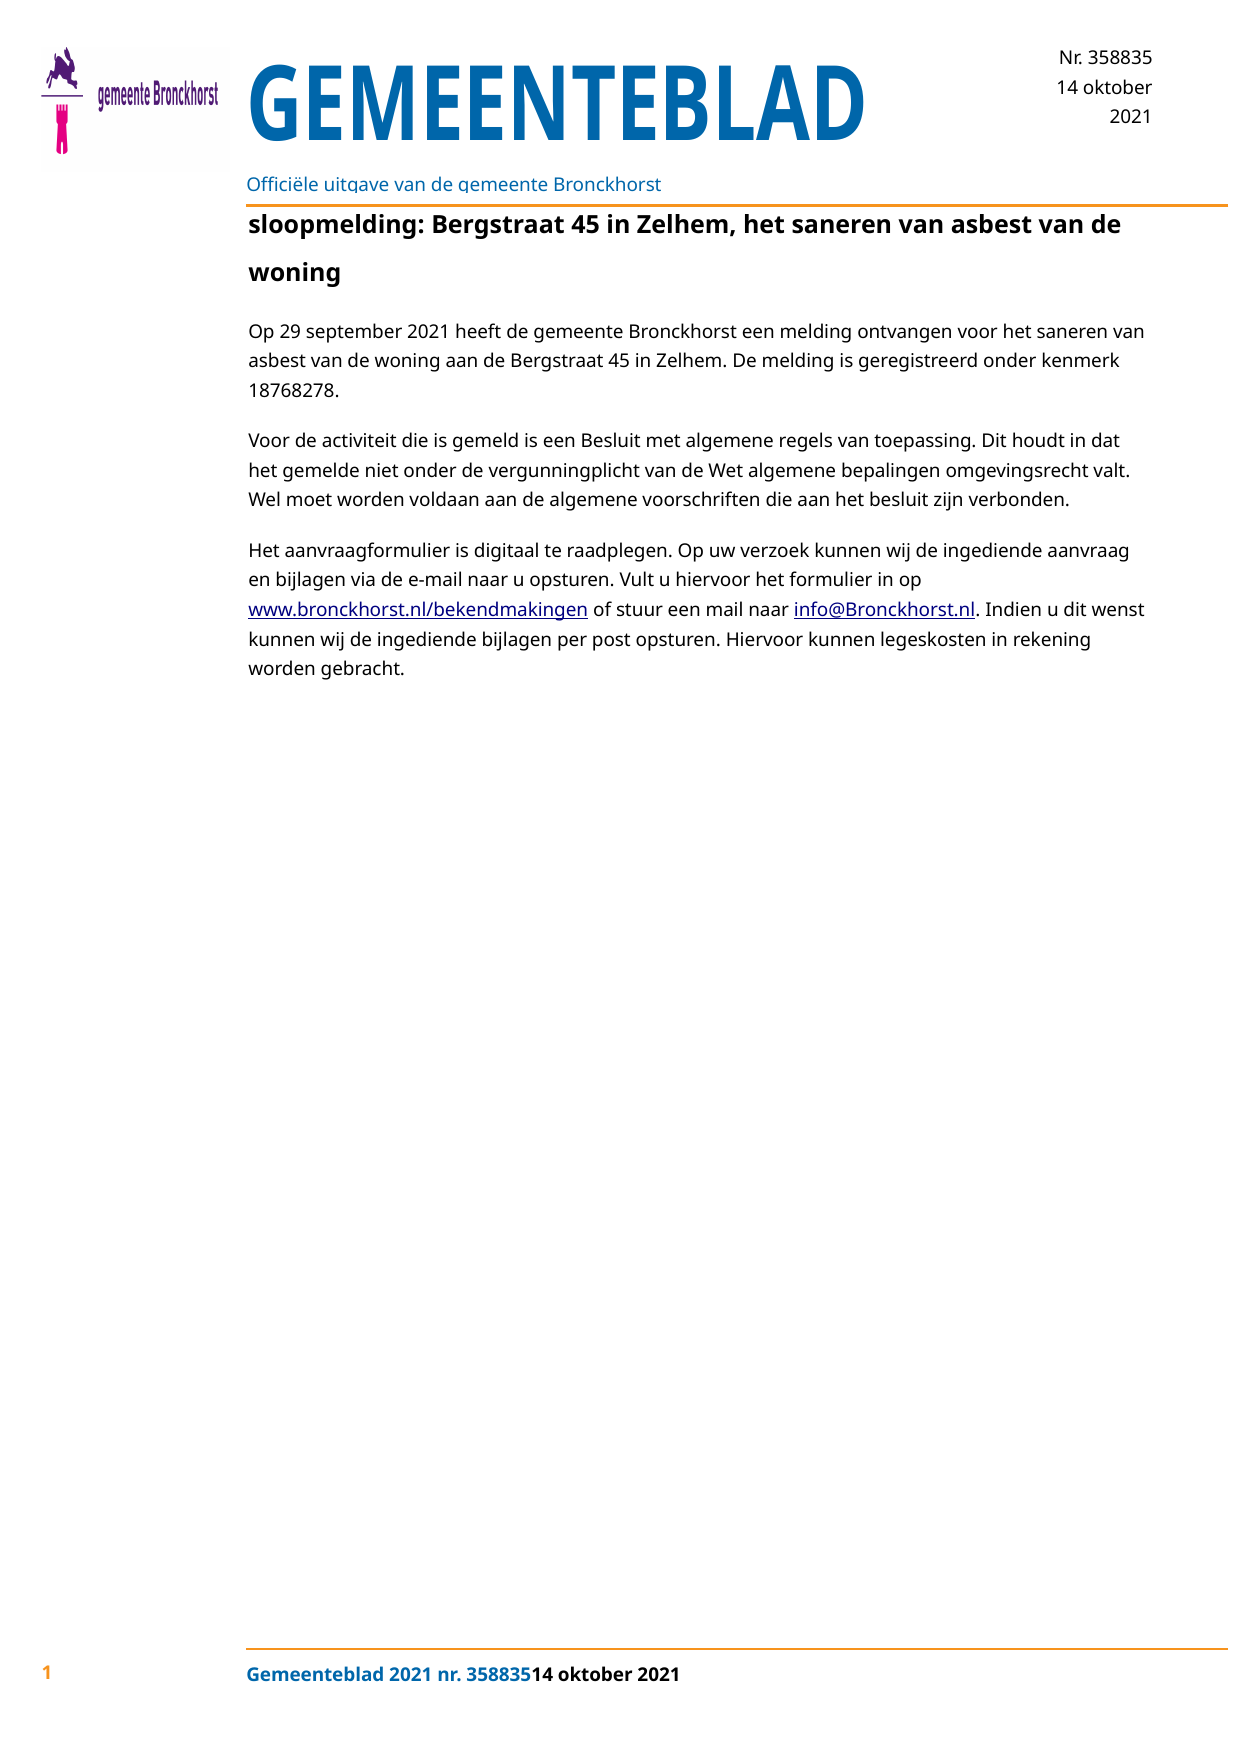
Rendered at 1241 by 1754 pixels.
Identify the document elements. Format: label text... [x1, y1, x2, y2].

text Het aanvraagformulier is digitaal te raadplegen. Op uw verzoek kunnen wij de ingediende aanvraag en bijlagen via de e-mail naar u opsturen. Vult u hiervoor het formulier in op www.bronckhorst.nl/bekendmakingen of stuur een mail naar info@Bronckhorst.nl. Indien u dit wenst kunnen wij de ingediende bijlagen per post opsturen. Hiervoor kunnen legeskosten in rekening worden gebracht. [248, 537, 1152, 681]
text Op 29 september 2021 heeft de gemeente Bronckhorst een melding ontvangen voor het saneren van asbest van de woning aan de Bergstraat 45 in Zelhem. De melding is geregistreerd onder kenmerk 18768278. [248, 318, 1152, 403]
text Voor de activiteit die is gemeld is een Besluit met algemene regels van toepassing. Dit houdt in dat het gemelde niet onder de vergunningplicht van de Wet algemene bepalingen omgevingsrecht valt. Wel moet worden voldaan aan de algemene voorschriften die aan het besluit zijn verbonden. [248, 427, 1152, 512]
picture [41, 47, 231, 172]
text sloopmelding: Bergstraat 45 in Zelhem, het saneren van asbest van de woning [248, 207, 1152, 288]
